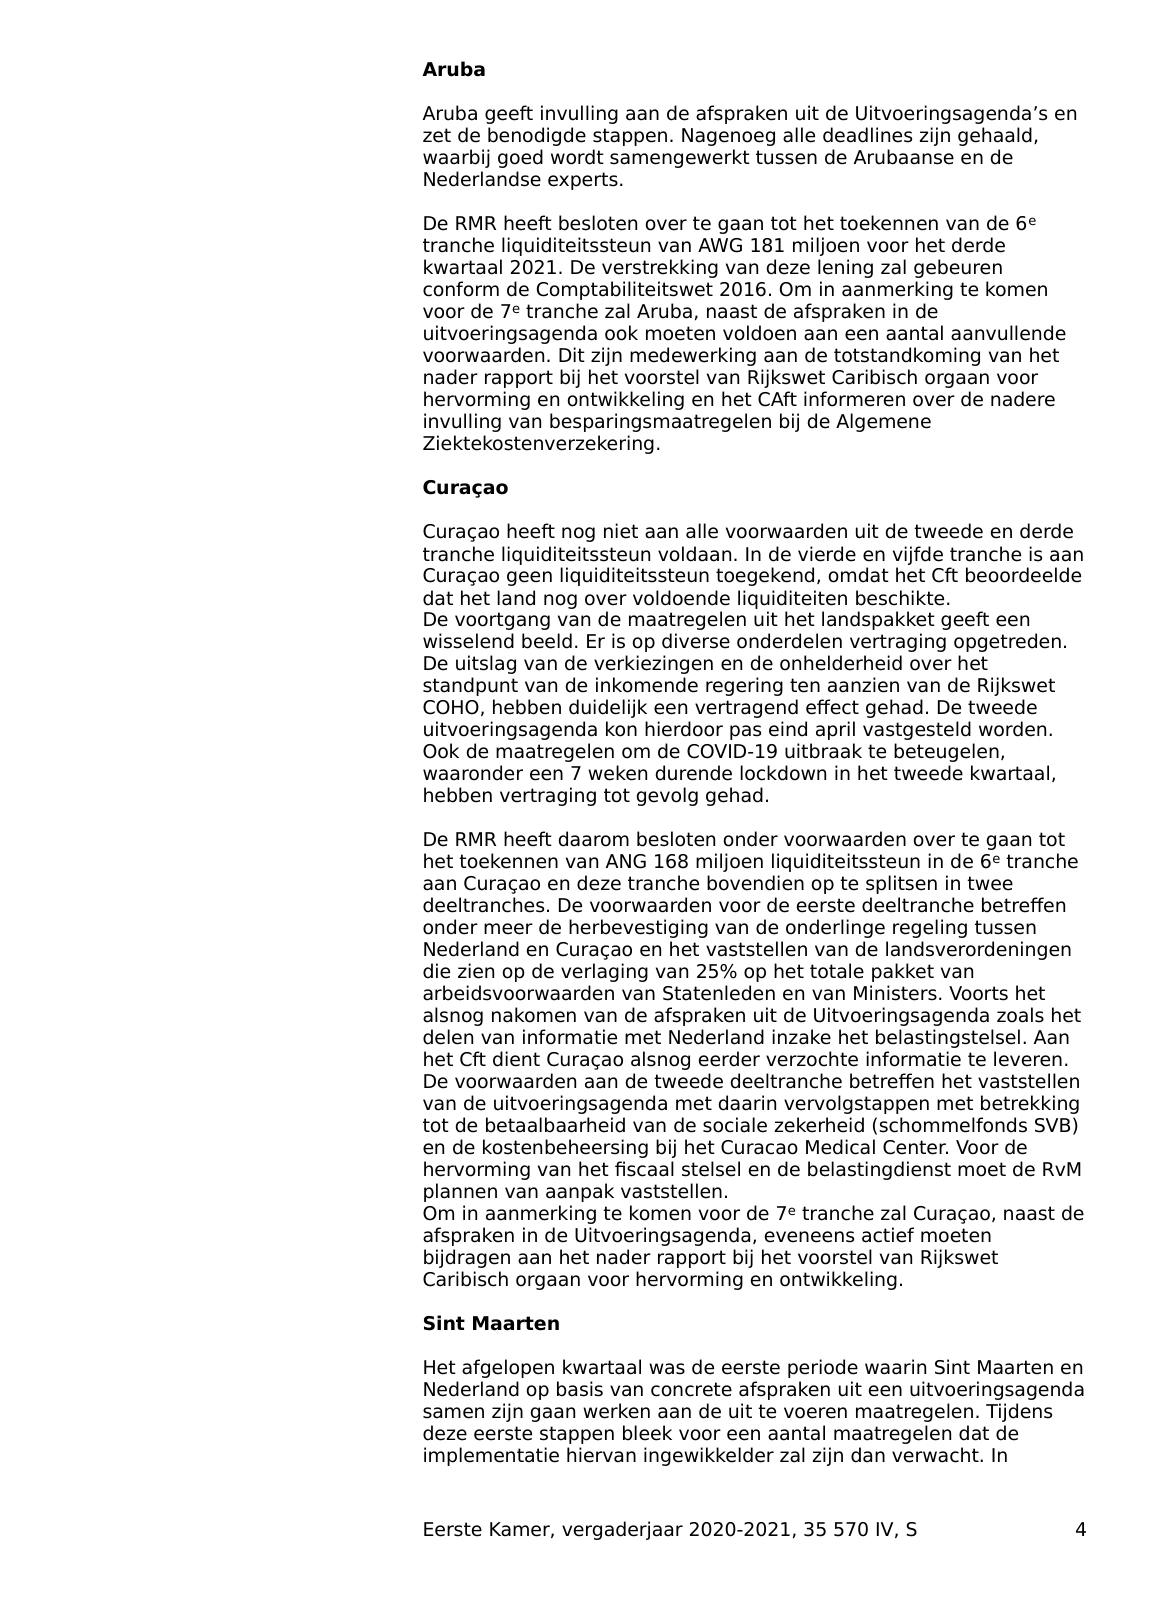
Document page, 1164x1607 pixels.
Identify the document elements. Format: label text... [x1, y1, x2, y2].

text De RMR heeft besloten over te gaan tot het toekennen van de 6e tranche liquiditeitssteun van AWG 181 miljoen voor het derde kwartaal 2021. De verstrekking van deze lening zal gebeuren conform de Comptabiliteitswet 2016. Om in aanmerking te komen voor de 7e tranche zal Aruba, naast de afspraken in de uitvoeringsagenda ook moeten voldoen aan een aantal aanvullende voorwaarden. Dit zijn medewerking aan de totstandkoming van het nader rapport bij het voorstel van Rijkswet Caribisch orgaan voor hervorming en ontwikkeling en het CAft informeren over de nadere invulling van besparingsmaatregelen bij de Algemene Ziektekostenverzekering. [422, 213, 1087, 455]
subtitle Sint Maarten [422, 1313, 1087, 1335]
text De voortgang van de maatregelen uit het landspakket geeft een wisselend beeld. Er is op diverse onderdelen vertraging opgetreden. De uitslag van de verkiezingen en de onhelderheid over het standpunt van de inkomende regering ten aanzien van de Rijkswet COHO, hebben duidelijk een vertragend effect gehad. De tweede uitvoeringsagenda kon hierdoor pas eind april vastgesteld worden. Ook de maatregelen om de COVID-19 uitbraak te beteugelen, waaronder een 7 weken durende lockdown in het tweede kwartaal, hebben vertraging tot gevolg gehad. [422, 609, 1087, 807]
subtitle Aruba [422, 59, 1087, 81]
text Aruba geeft invulling aan de afspraken uit de Uitvoeringsagenda’s en zet de benodigde stappen. Nagenoeg alle deadlines zijn gehaald, waarbij goed wordt samengewerkt tussen de Arubaanse en de Nederlandse experts. [422, 103, 1087, 191]
subtitle Curaçao [422, 477, 1087, 499]
text Om in aanmerking te komen voor de 7e tranche zal Curaçao, naast de afspraken in de Uitvoeringsagenda, eveneens actief moeten bijdragen aan het nader rapport bij het voorstel van Rijkswet Caribisch orgaan voor hervorming en ontwikkeling. [422, 1203, 1087, 1291]
text Het afgelopen kwartaal was de eerste periode waarin Sint Maarten en Nederland op basis van concrete afspraken uit een uitvoeringsagenda samen zijn gaan werken aan de uit te voeren maatregelen. Tijdens deze eerste stappen bleek voor een aantal maatregelen dat de implementatie hiervan ingewikkelder zal zijn dan verwacht. In [422, 1357, 1087, 1467]
text De RMR heeft daarom besloten onder voorwaarden over te gaan tot het toekennen van ANG 168 miljoen liquiditeitssteun in de 6e tranche aan Curaçao en deze tranche bovendien op te splitsen in twee deeltranches. De voorwaarden voor de eerste deeltranche betreffen onder meer de herbevestiging van de onderlinge regeling tussen Nederland en Curaçao en het vaststellen van de landsverordeningen die zien op de verlaging van 25% op het totale pakket van arbeidsvoorwaarden van Statenleden en van Ministers. Voorts het alsnog nakomen van de afspraken uit de Uitvoeringsagenda zoals het delen van informatie met Nederland inzake het belastingstelsel. Aan het Cft dient Curaçao alsnog eerder verzochte informatie te leveren. De voorwaarden aan de tweede deeltranche betreffen het vaststellen van de uitvoeringsagenda met daarin vervolgstappen met betrekking tot de betaalbaarheid van de sociale zekerheid (schommelfonds SVB) en de kostenbeheersing bij het Curacao Medical Center. Voor de hervorming van het fiscaal stelsel en de belastingdienst moet de RvM plannen van aanpak vaststellen. [422, 829, 1087, 1203]
text Curaçao heeft nog niet aan alle voorwaarden uit de tweede en derde tranche liquiditeitssteun voldaan. In de vierde en vijfde tranche is aan Curaçao geen liquiditeitssteun toegekend, omdat het Cft beoordeelde dat het land nog over voldoende liquiditeiten beschikte. [422, 521, 1087, 609]
